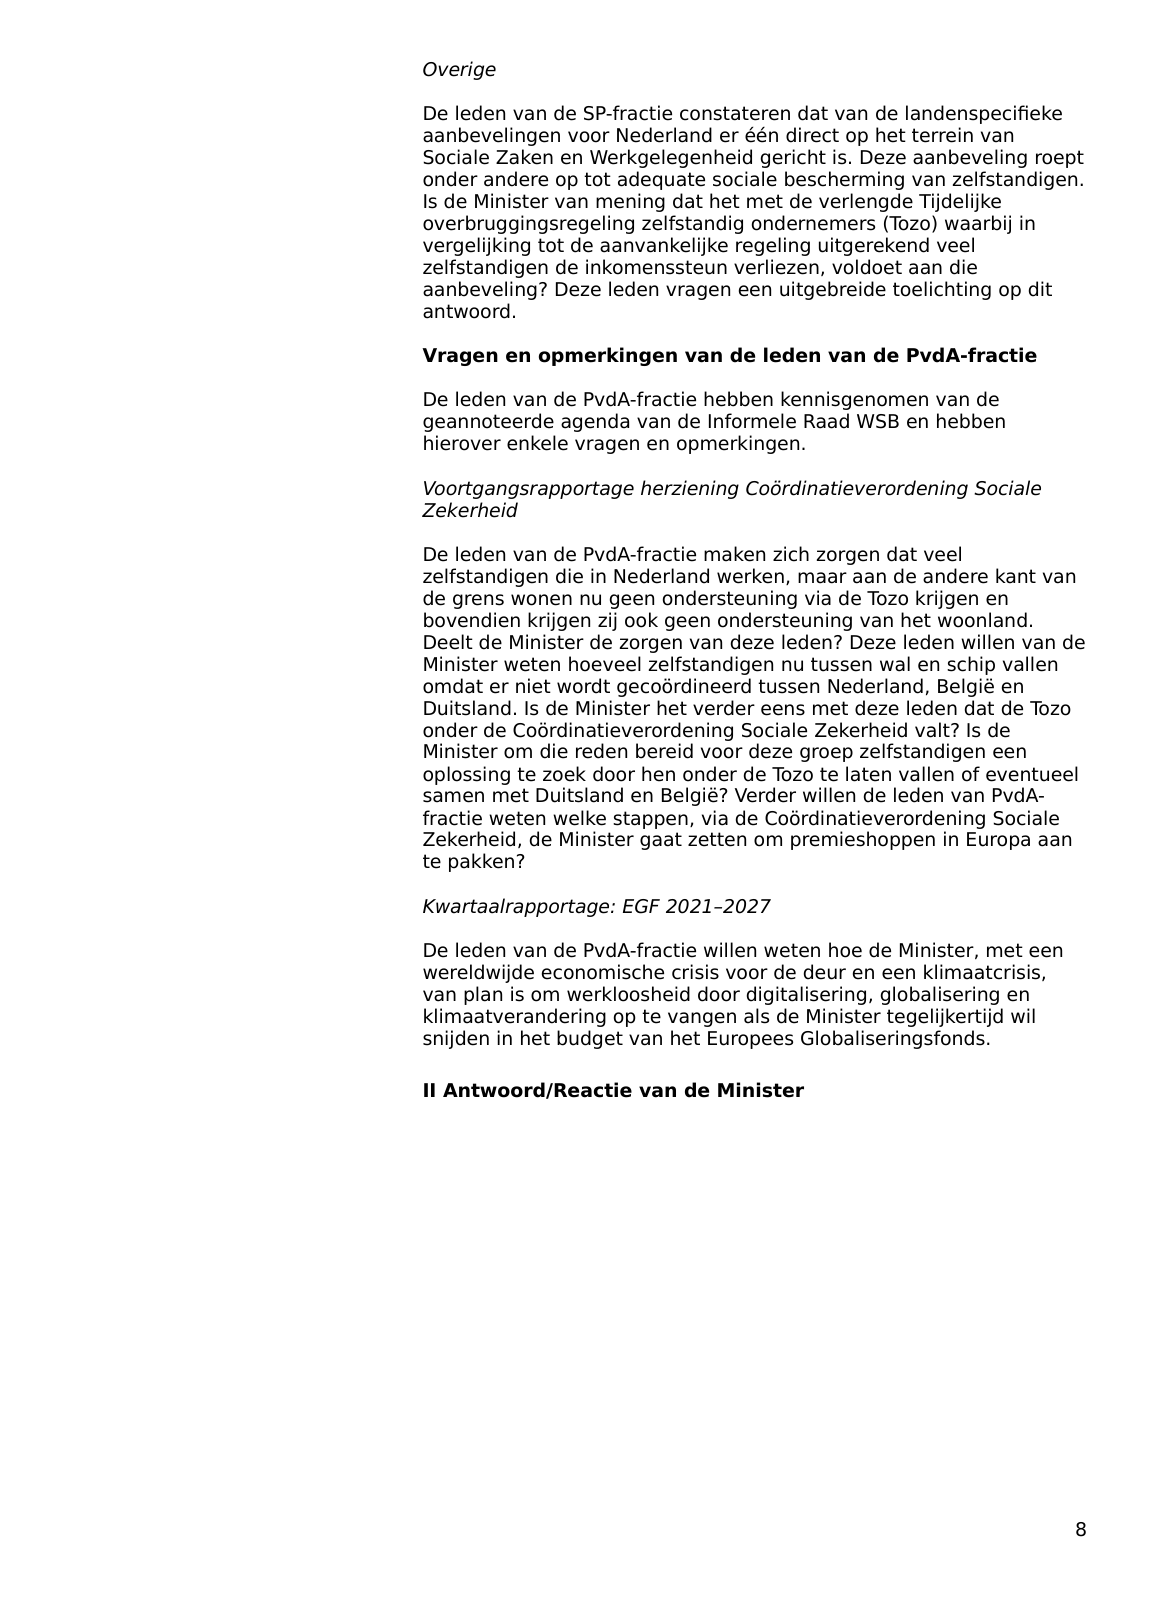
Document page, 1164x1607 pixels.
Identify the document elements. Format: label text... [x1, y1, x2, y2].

subtitle Vragen en opmerkingen van de leden van de PvdA-fractie [422, 345, 1087, 367]
subtitle Overige [422, 59, 1087, 81]
subtitle II Antwoord/Reactie van de Minister [422, 1079, 1087, 1102]
text De leden van de PvdA-fractie hebben kennisgenomen van de geannoteerde agenda van de Informele Raad WSB en hebben hierover enkele vragen en opmerkingen. [422, 389, 1087, 455]
subtitle Kwartaalrapportage: EGF 2021–2027 [422, 896, 1087, 917]
text De leden van de SP-fractie constateren dat van de landenspecifieke aanbevelingen voor Nederland er één direct op het terrein van Sociale Zaken en Werkgelegenheid gericht is. Deze aanbeveling roept onder andere op tot adequate sociale bescherming van zelfstandigen. Is de Minister van mening dat het met de verlengde Tijdelijke overbruggingsregeling zelfstandig ondernemers (Tozo) waarbij in vergelijking tot de aanvankelijke regeling uitgerekend veel zelfstandigen de inkomenssteun verliezen, voldoet aan die aanbeveling? Deze leden vragen een uitgebreide toelichting op dit antwoord. [422, 103, 1087, 323]
text De leden van de PvdA-fractie willen weten hoe de Minister, met een wereldwijde economische crisis voor de deur en een klimaatcrisis, van plan is om werkloosheid door digitalisering, globalisering en klimaatverandering op te vangen als de Minister tegelijkertijd wil snijden in het budget van het Europees Globaliseringsfonds. [422, 940, 1087, 1049]
text De leden van de PvdA-fractie maken zich zorgen dat veel zelfstandigen die in Nederland werken, maar aan de andere kant van de grens wonen nu geen ondersteuning via de Tozo krijgen en bovendien krijgen zij ook geen ondersteuning van het woonland. Deelt de Minister de zorgen van deze leden? Deze leden willen van de Minister weten hoeveel zelfstandigen nu tussen wal en schip vallen omdat er niet wordt gecoördineerd tussen Nederland, België en Duitsland. Is de Minister het verder eens met deze leden dat de Tozo onder de Coördinatieverordening Sociale Zekerheid valt? Is de Minister om die reden bereid voor deze groep zelfstandigen een oplossing te zoek door hen onder de Tozo te laten vallen of eventueel samen met Duitsland en België? Verder willen de leden van PvdA-fractie weten welke stappen, via de Coördinatieverordening Sociale Zekerheid, de Minister gaat zetten om premieshoppen in Europa aan te pakken? [422, 544, 1087, 873]
subtitle Voortgangsrapportage herziening Coördinatieverordening Sociale Zekerheid [422, 477, 1087, 521]
